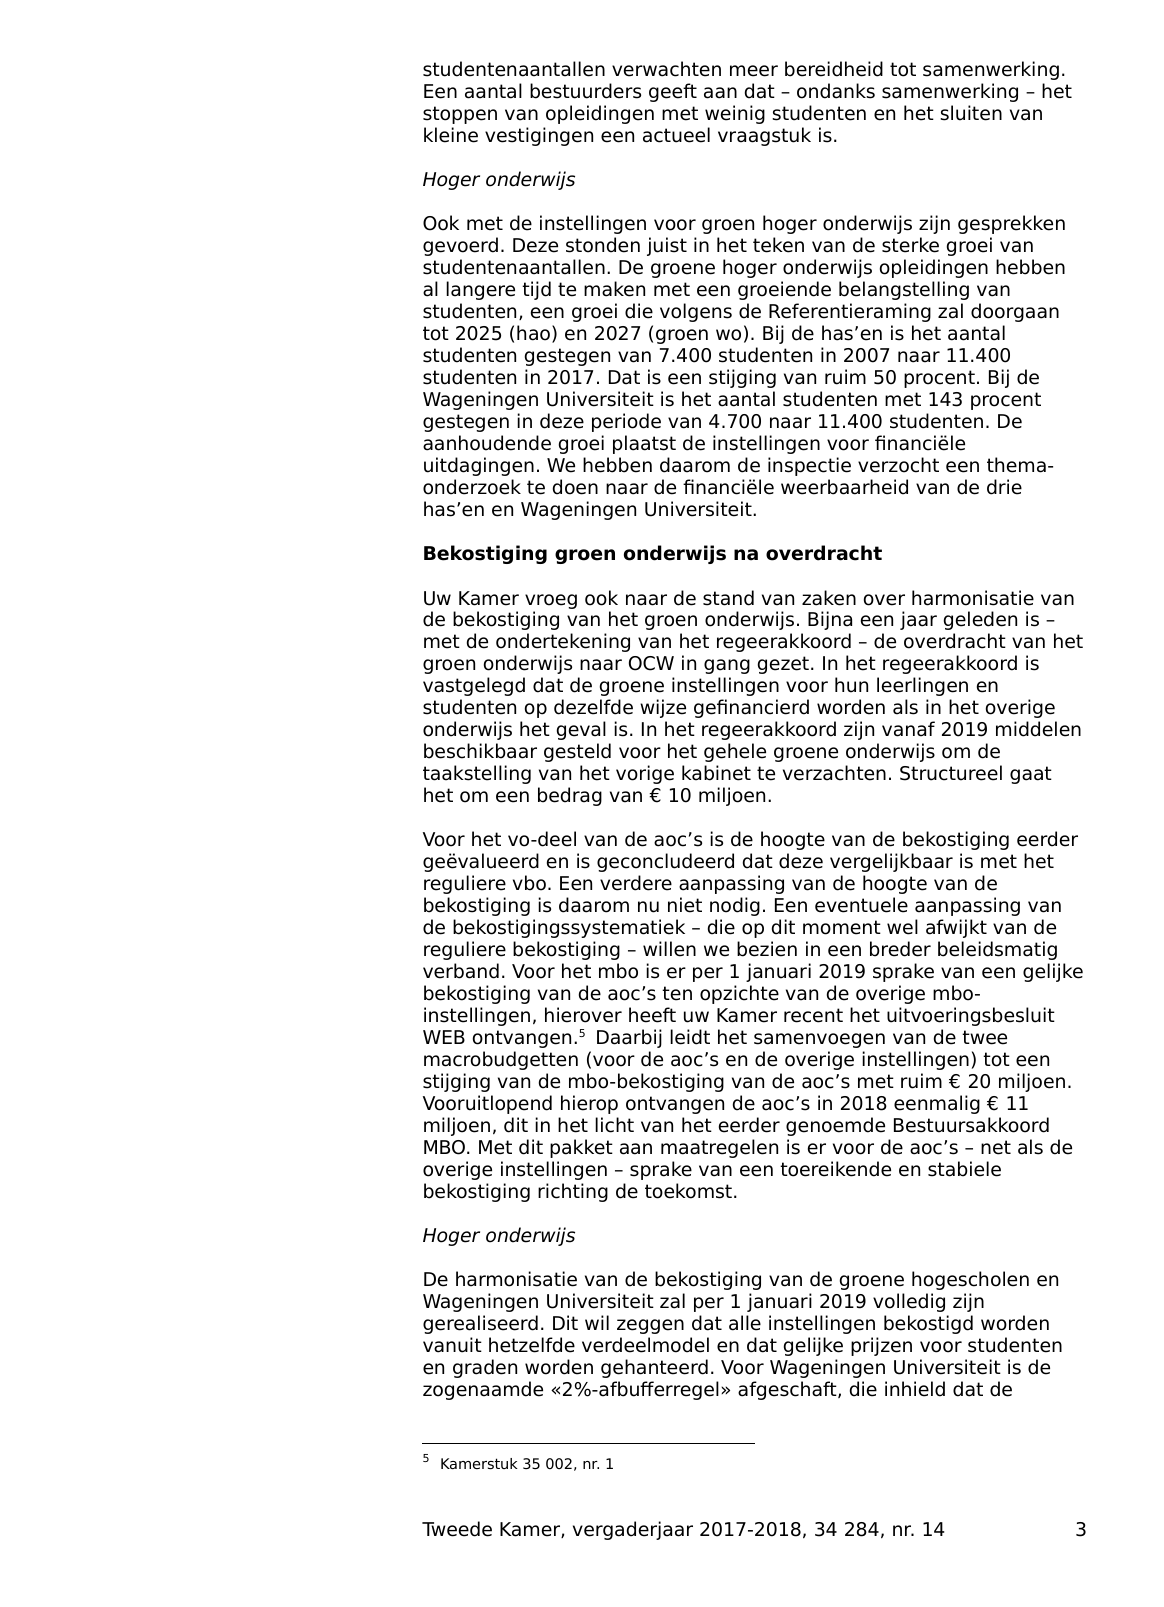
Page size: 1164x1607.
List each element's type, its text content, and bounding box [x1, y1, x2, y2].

text Kamerstuk 35 002, nr. 1 [422, 1452, 1087, 1474]
text Voor het vo-deel van de aoc’s is de hoogte van de bekostiging eerder geëvalueerd en is geconcludeerd dat deze vergelijkbaar is met het reguliere vbo. Een verdere aanpassing van de hoogte van de bekostiging is daarom nu niet nodig. Een eventuele aanpassing van de bekostigingssystematiek – die op dit moment wel afwijkt van de reguliere bekostiging – willen we bezien in een breder beleidsmatig verband. Voor het mbo is er per 1 januari 2019 sprake van een gelijke bekostiging van de aoc’s ten opzichte van de overige mbo-instellingen, hierover heeft uw Kamer recent het uitvoeringsbesluit WEB ontvangen. Daarbij leidt het samenvoegen van de twee macrobudgetten (voor de aoc’s en de overige instellingen) tot een stijging van de mbo-bekostiging van de aoc’s met ruim € 20 miljoen. Vooruitlopend hierop ontvangen de aoc’s in 2018 eenmalig € 11 miljoen, dit in het licht van het eerder genoemde Bestuursakkoord MBO. Met dit pakket aan maatregelen is er voor de aoc’s – net als de overige instellingen – sprake van een toereikende en stabiele bekostiging richting de toekomst. [422, 829, 1087, 1203]
subtitle Bekostiging groen onderwijs na overdracht [422, 543, 1087, 565]
text De harmonisatie van de bekostiging van de groene hogescholen en Wageningen Universiteit zal per 1 januari 2019 volledig zijn gerealiseerd. Dit wil zeggen dat alle instellingen bekostigd worden vanuit hetzelfde verdeelmodel en dat gelijke prijzen voor studenten en graden worden gehanteerd. Voor Wageningen Universiteit is de zogenaamde «2%-afbufferregel» afgeschaft, die inhield dat de [422, 1269, 1087, 1401]
subtitle Hoger onderwijs [422, 169, 1087, 191]
text Ook met de instellingen voor groen hoger onderwijs zijn gesprekken gevoerd. Deze stonden juist in het teken van de sterke groei van studentenaantallen. De groene hoger onderwijs opleidingen hebben al langere tijd te maken met een groeiende belangstelling van studenten, een groei die volgens de Referentieraming zal doorgaan tot 2025 (hao) en 2027 (groen wo). Bij de has’en is het aantal studenten gestegen van 7.400 studenten in 2007 naar 11.400 studenten in 2017. Dat is een stijging van ruim 50 procent. Bij de Wageningen Universiteit is het aantal studenten met 143 procent gestegen in deze periode van 4.700 naar 11.400 studenten. De aanhoudende groei plaatst de instellingen voor financiële uitdagingen. We hebben daarom de inspectie verzocht een thema-onderzoek te doen naar de financiële weerbaarheid van de drie has’en en Wageningen Universiteit. [422, 213, 1087, 521]
text studentenaantallen verwachten meer bereidheid tot samenwerking. Een aantal bestuurders geeft aan dat – ondanks samenwerking – het stoppen van opleidingen met weinig studenten en het sluiten van kleine vestigingen een actueel vraagstuk is. [422, 59, 1087, 147]
text Uw Kamer vroeg ook naar de stand van zaken over harmonisatie van de bekostiging van het groen onderwijs. Bijna een jaar geleden is – met de ondertekening van het regeerakkoord – de overdracht van het groen onderwijs naar OCW in gang gezet. In het regeerakkoord is vastgelegd dat de groene instellingen voor hun leerlingen en studenten op dezelfde wijze gefinancierd worden als in het overige onderwijs het geval is. In het regeerakkoord zijn vanaf 2019 middelen beschikbaar gesteld voor het gehele groene onderwijs om de taakstelling van het vorige kabinet te verzachten. Structureel gaat het om een bedrag van € 10 miljoen. [422, 587, 1087, 807]
subtitle Hoger onderwijs [422, 1225, 1087, 1247]
